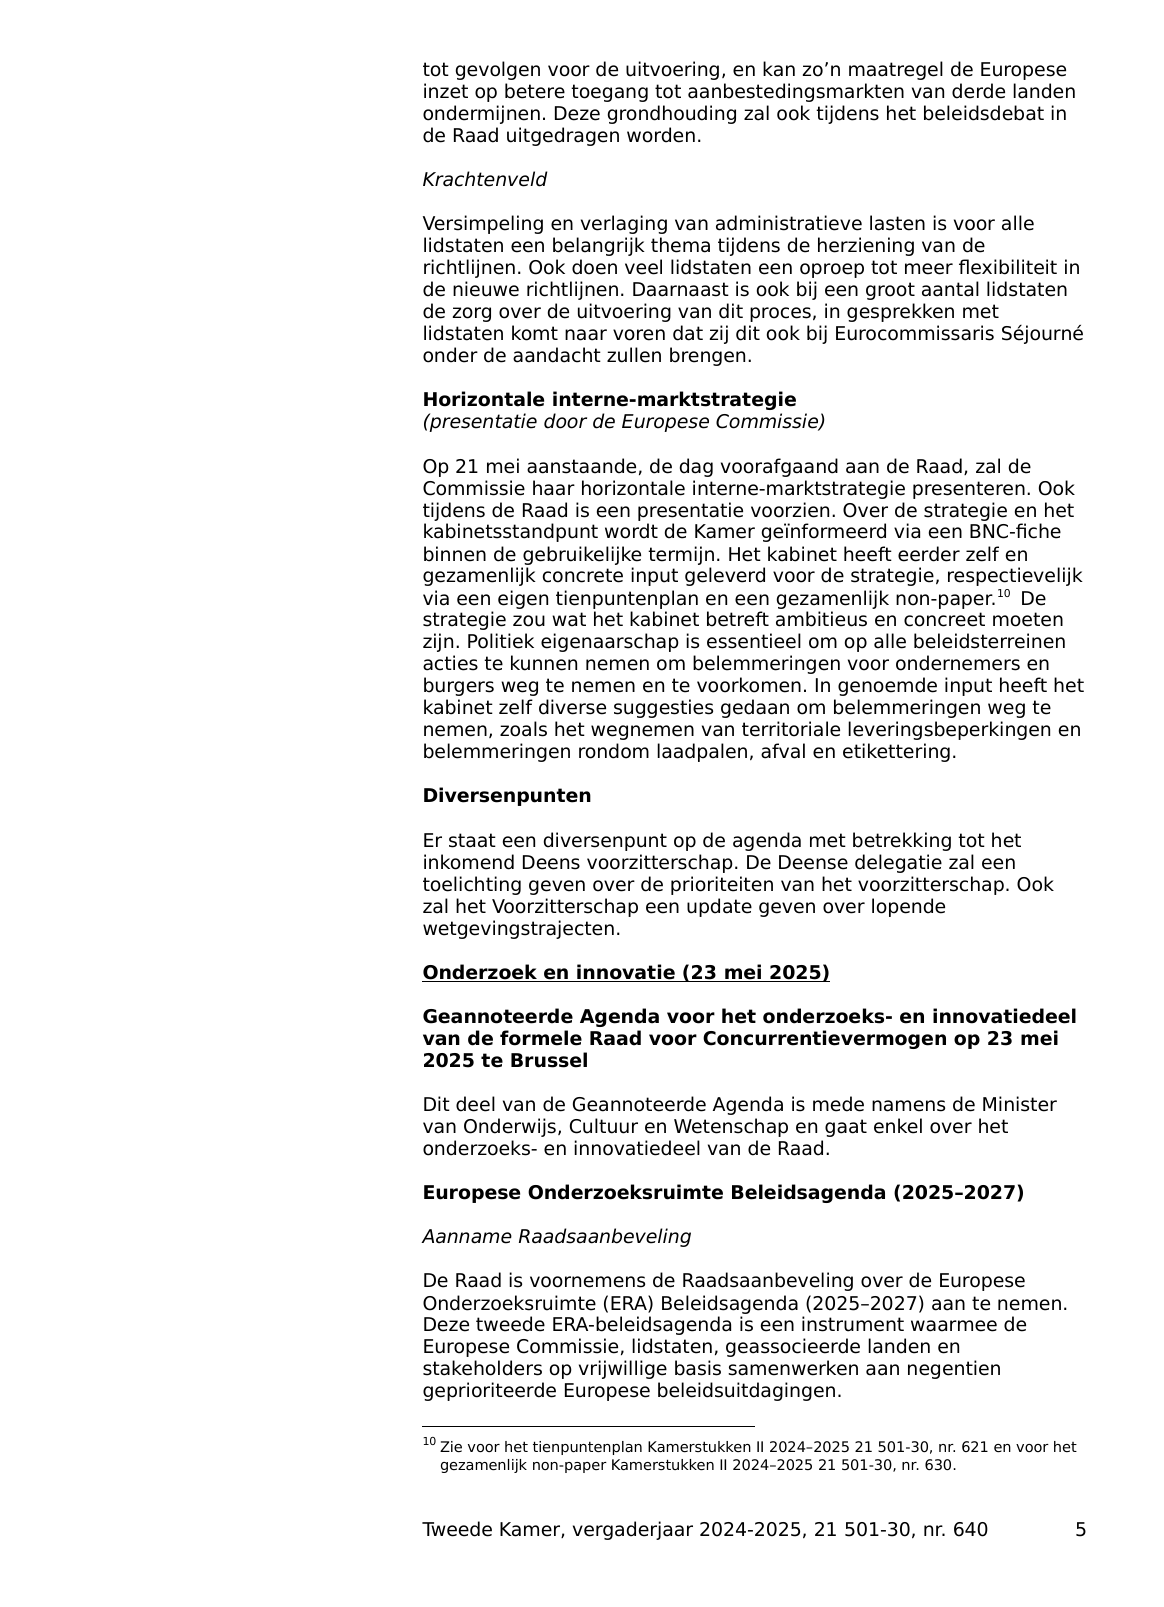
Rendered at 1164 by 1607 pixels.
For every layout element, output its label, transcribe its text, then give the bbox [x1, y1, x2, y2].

subtitle Krachtenveld [422, 169, 1087, 191]
subtitle Aanname Raadsaanbeveling [422, 1226, 1087, 1248]
subtitle Onderzoek en innovatie (23 mei 2025) [422, 962, 1087, 984]
text Zie voor het tienpuntenplan Kamerstukken II 2024–2025 21 501-30, nr. 621 en voor het gezamenlijk non-paper Kamerstukken II 2024–2025 21 501-30, nr. 630. [422, 1435, 1087, 1474]
text Er staat een diversenpunt op de agenda met betrekking tot het inkomend Deens voorzitterschap. De Deense delegatie zal een toelichting geven over de prioriteiten van het voorzitterschap. Ook zal het Voorzitterschap een update geven over lopende wetgevingstrajecten. [422, 829, 1087, 939]
text Versimpeling en verlaging van administratieve lasten is voor alle lidstaten een belangrijk thema tijdens de herziening van de richtlijnen. Ook doen veel lidstaten een oproep tot meer flexibiliteit in de nieuwe richtlijnen. Daarnaast is ook bij een groot aantal lidstaten de zorg over de uitvoering van dit proces, in gesprekken met lidstaten komt naar voren dat zij dit ook bij Eurocommissaris Séjourné onder de aandacht zullen brengen. [422, 213, 1087, 367]
text Dit deel van de Geannoteerde Agenda is mede namens de Minister van Onderwijs, Cultuur en Wetenschap en gaat enkel over het onderzoeks- en innovatiedeel van de Raad. [422, 1094, 1087, 1160]
subtitle Geannoteerde Agenda voor het onderzoeks- en innovatiedeel van de formele Raad voor Concurrentievermogen op 23 mei 2025 te Brussel [422, 1006, 1087, 1072]
subtitle Diversenpunten [422, 785, 1087, 807]
text De Raad is voornemens de Raadsaanbeveling over de Europese Onderzoeksruimte (ERA) Beleidsagenda (2025–2027) aan te nemen. Deze tweede ERA-beleidsagenda is een instrument waarmee de Europese Commissie, lidstaten, geassocieerde landen en stakeholders op vrijwillige basis samenwerken aan negentien geprioriteerde Europese beleidsuitdagingen. [422, 1270, 1087, 1402]
text Op 21 mei aanstaande, de dag voorafgaand aan de Raad, zal de Commissie haar horizontale interne-marktstrategie presenteren. Ook tijdens de Raad is een presentatie voorzien. Over de strategie en het kabinetsstandpunt wordt de Kamer geïnformeerd via een BNC-fiche binnen de gebruikelijke termijn. Het kabinet heeft eerder zelf en gezamenlijk concrete input geleverd voor de strategie, respectievelijk via een eigen tienpuntenplan en een gezamenlijk non-paper. De strategie zou wat het kabinet betreft ambitieus en concreet moeten zijn. Politiek eigenaarschap is essentieel om op alle beleidsterreinen acties te kunnen nemen om belemmeringen voor ondernemers en burgers weg te nemen en te voorkomen. In genoemde input heeft het kabinet zelf diverse suggesties gedaan om belemmeringen weg te nemen, zoals het wegnemen van territoriale leveringsbeperkingen en belemmeringen rondom laadpalen, afval en etikettering. [422, 456, 1087, 763]
text (presentatie door de Europese Commissie) [422, 411, 1087, 433]
subtitle Europese Onderzoeksruimte Beleidsagenda (2025–2027) [422, 1182, 1087, 1204]
text Horizontale interne-marktstrategie [422, 389, 1087, 411]
text tot gevolgen voor de uitvoering, en kan zo’n maatregel de Europese inzet op betere toegang tot aanbestedingsmarkten van derde landen ondermijnen. Deze grondhouding zal ook tijdens het beleidsdebat in de Raad uitgedragen worden. [422, 59, 1087, 147]
